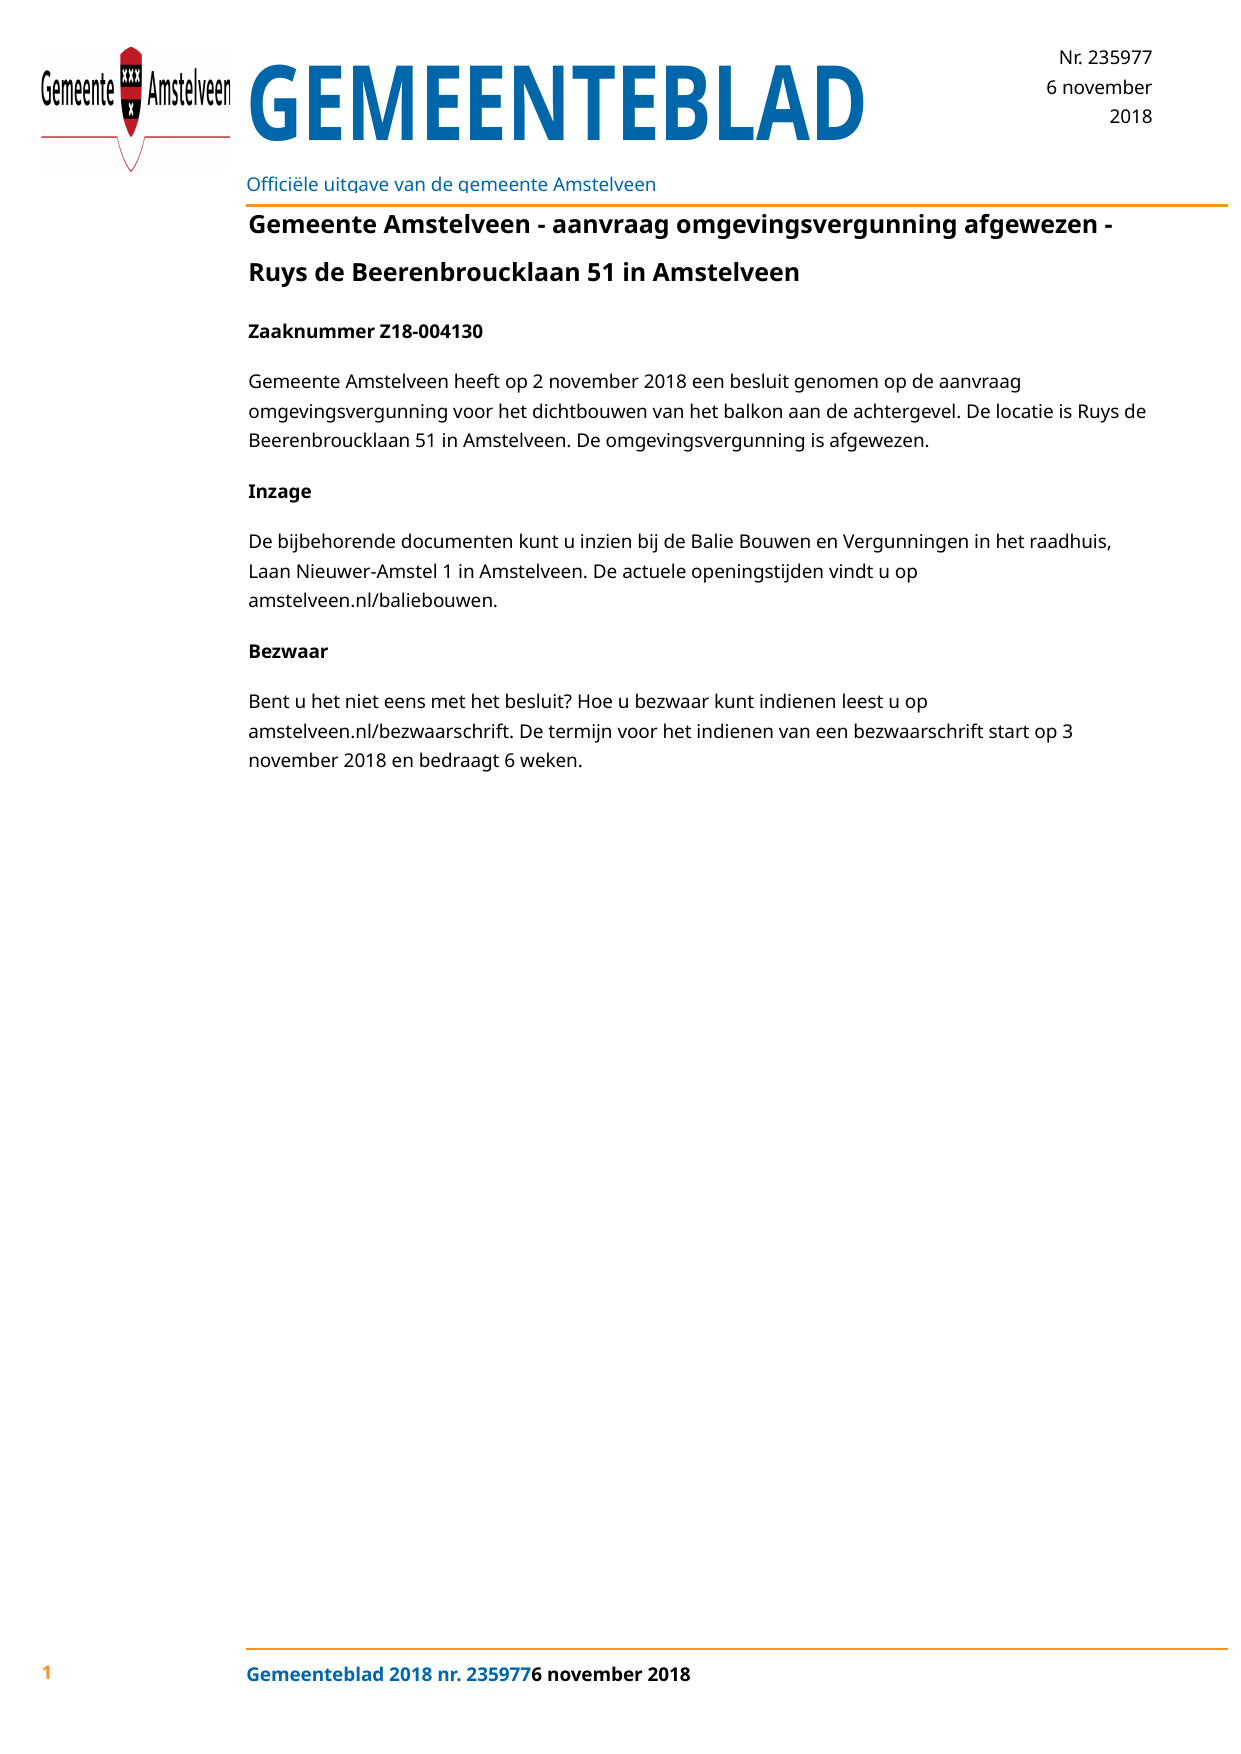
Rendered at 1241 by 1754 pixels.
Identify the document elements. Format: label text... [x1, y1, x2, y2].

text Inzage [248, 478, 1152, 504]
text Gemeente Amstelveen heeft op 2 november 2018 een besluit genomen op de aanvraag omgevingsvergunning voor het dichtbouwen van het balkon aan de achtergevel. De locatie is Ruys de Beerenbroucklaan 51 in Amstelveen. De omgevingsvergunning is afgewezen. [248, 368, 1152, 453]
text Gemeente Amstelveen - aanvraag omgevingsvergunning afgewezen - Ruys de Beerenbroucklaan 51 in Amstelveen [248, 207, 1152, 288]
text Zaaknummer Z18-004130 [248, 318, 1152, 344]
text Bezwaar [248, 638, 1152, 664]
text Bent u het niet eens met het besluit? Hoe u bezwaar kunt indienen leest u op amstelveen.nl/bezwaarschrift. De termijn voor het indienen van een bezwaarschrift start op 3 november 2018 en bedraagt 6 weken. [248, 688, 1152, 773]
picture [41, 47, 231, 172]
text De bijbehorende documenten kunt u inzien bij de Balie Bouwen en Vergunningen in het raadhuis, Laan Nieuwer-Amstel 1 in Amstelveen. De actuele openingstijden vindt u op amstelveen.nl/baliebouwen. [248, 528, 1152, 613]
